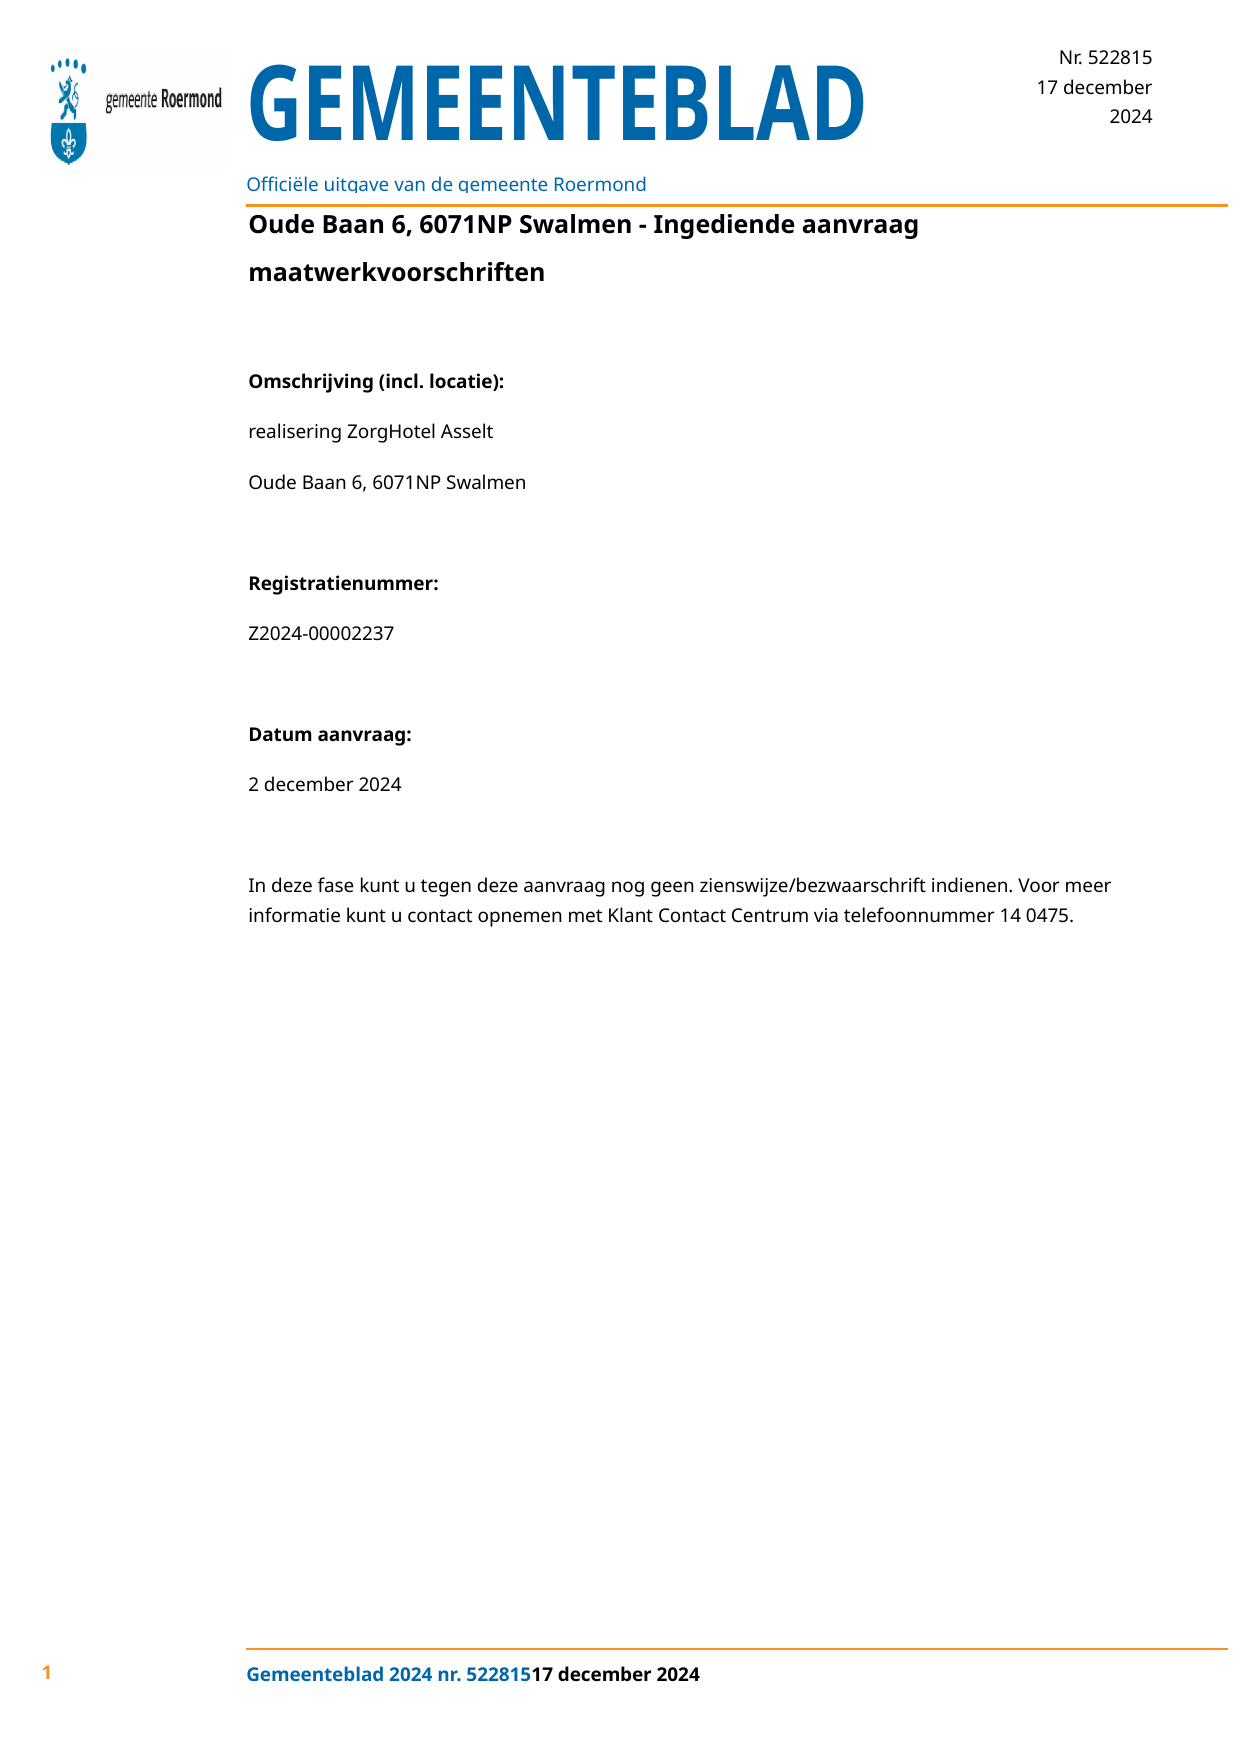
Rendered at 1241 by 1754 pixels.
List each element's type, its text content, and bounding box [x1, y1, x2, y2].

text In deze fase kunt u tegen deze aanvraag nog geen zienswijze/bezwaarschrift indienen. Voor meer informatie kunt u contact opnemen met Klant Contact Centrum via telefoonnummer 14 0475. [248, 872, 1152, 928]
text Registratienummer: [248, 570, 1152, 596]
text realisering ZorgHotel Asselt [248, 419, 1152, 444]
text Oude Baan 6, 6071NP Swalmen [248, 469, 1152, 495]
text Omschrijving (incl. locatie): [248, 368, 1152, 394]
text Z2024-00002237 [248, 620, 1152, 646]
text Datum aanvraag: [248, 721, 1152, 747]
picture [41, 47, 231, 172]
text 2 december 2024 [248, 772, 1152, 797]
text Oude Baan 6, 6071NP Swalmen - Ingediende aanvraag maatwerkvoorschriften [248, 207, 1152, 288]
